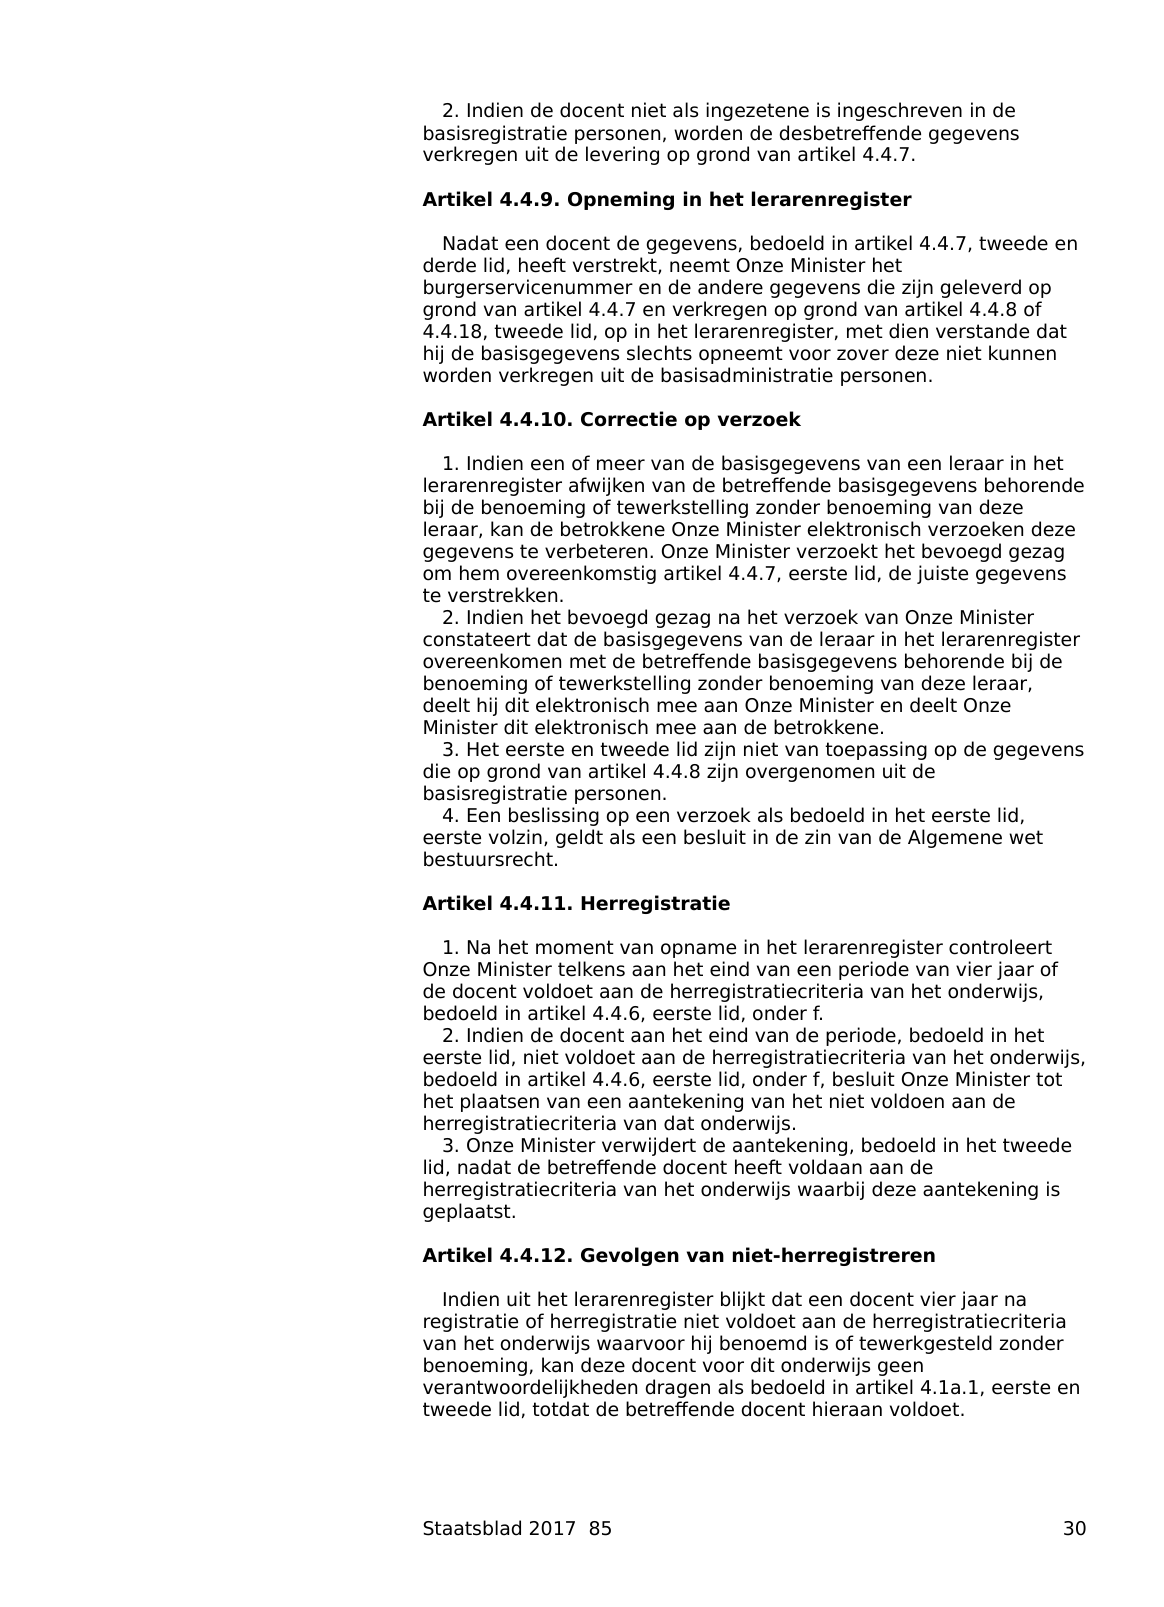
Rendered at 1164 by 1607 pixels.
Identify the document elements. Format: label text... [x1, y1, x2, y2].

text 4. Een beslissing op een verzoek als bedoeld in het eerste lid, eerste volzin, geldt als een besluit in de zin van de Algemene wet bestuursrecht. [422, 804, 1087, 871]
text Indien uit het lerarenregister blijkt dat een docent vier jaar na registratie of herregistratie niet voldoet aan de herregistratiecriteria van het onderwijs waarvoor hij benoemd is of tewerkgesteld zonder benoeming, kan deze docent voor dit onderwijs geen verantwoordelijkheden dragen als bedoeld in artikel 4.1a.1, eerste en tweede lid, totdat de betreffende docent hieraan voldoet. [422, 1289, 1087, 1421]
text 3. Het eerste en tweede lid zijn niet van toepassing op de gegevens die op grond van artikel 4.4.8 zijn overgenomen uit de basisregistratie personen. [422, 739, 1087, 804]
text 2. Indien het bevoegd gezag na het verzoek van Onze Minister constateert dat de basisgegevens van de leraar in het lerarenregister overeenkomen met de betreffende basisgegevens behorende bij de benoeming of tewerkstelling zonder benoeming van deze leraar, deelt hij dit elektronisch mee aan Onze Minister en deelt Onze Minister dit elektronisch mee aan de betrokkene. [422, 607, 1087, 739]
text 2. Indien de docent aan het eind van de periode, bedoeld in het eerste lid, niet voldoet aan de herregistratiecriteria van het onderwijs, bedoeld in artikel 4.4.6, eerste lid, onder f, besluit Onze Minister tot het plaatsen van een aantekening van het niet voldoen aan de herregistratiecriteria van dat onderwijs. [422, 1025, 1087, 1135]
subtitle Artikel 4.4.9. Opneming in het lerarenregister [422, 188, 1087, 211]
subtitle Artikel 4.4.12. Gevolgen van niet-herregistreren [422, 1245, 1087, 1267]
text 1. Na het moment van opname in het lerarenregister controleert Onze Minister telkens aan het eind van een periode van vier jaar of de docent voldoet aan de herregistratiecriteria van het onderwijs, bedoeld in artikel 4.4.6, eerste lid, onder f. [422, 937, 1087, 1025]
subtitle Artikel 4.4.11. Herregistratie [422, 893, 1087, 915]
text 1. Indien een of meer van de basisgegevens van een leraar in het lerarenregister afwijken van de betreffende basisgegevens behorende bij de benoeming of tewerkstelling zonder benoeming van deze leraar, kan de betrokkene Onze Minister elektronisch verzoeken deze gegevens te verbeteren. Onze Minister verzoekt het bevoegd gezag om hem overeenkomstig artikel 4.4.7, eerste lid, de juiste gegevens te verstrekken. [422, 453, 1087, 607]
text Nadat een docent de gegevens, bedoeld in artikel 4.4.7, tweede en derde lid, heeft verstrekt, neemt Onze Minister het burgerservicenummer en de andere gegevens die zijn geleverd op grond van artikel 4.4.7 en verkregen op grond van artikel 4.4.8 of 4.4.18, tweede lid, op in het lerarenregister, met dien verstande dat hij de basisgegevens slechts opneemt voor zover deze niet kunnen worden verkregen uit de basisadministratie personen. [422, 233, 1087, 387]
text 3. Onze Minister verwijdert de aantekening, bedoeld in het tweede lid, nadat de betreffende docent heeft voldaan aan de herregistratiecriteria van het onderwijs waarbij deze aantekening is geplaatst. [422, 1135, 1087, 1223]
text 2. Indien de docent niet als ingezetene is ingeschreven in de basisregistratie personen, worden de desbetreffende gegevens verkregen uit de levering op grond van artikel 4.4.7. [422, 100, 1087, 166]
subtitle Artikel 4.4.10. Correctie op verzoek [422, 409, 1087, 431]
